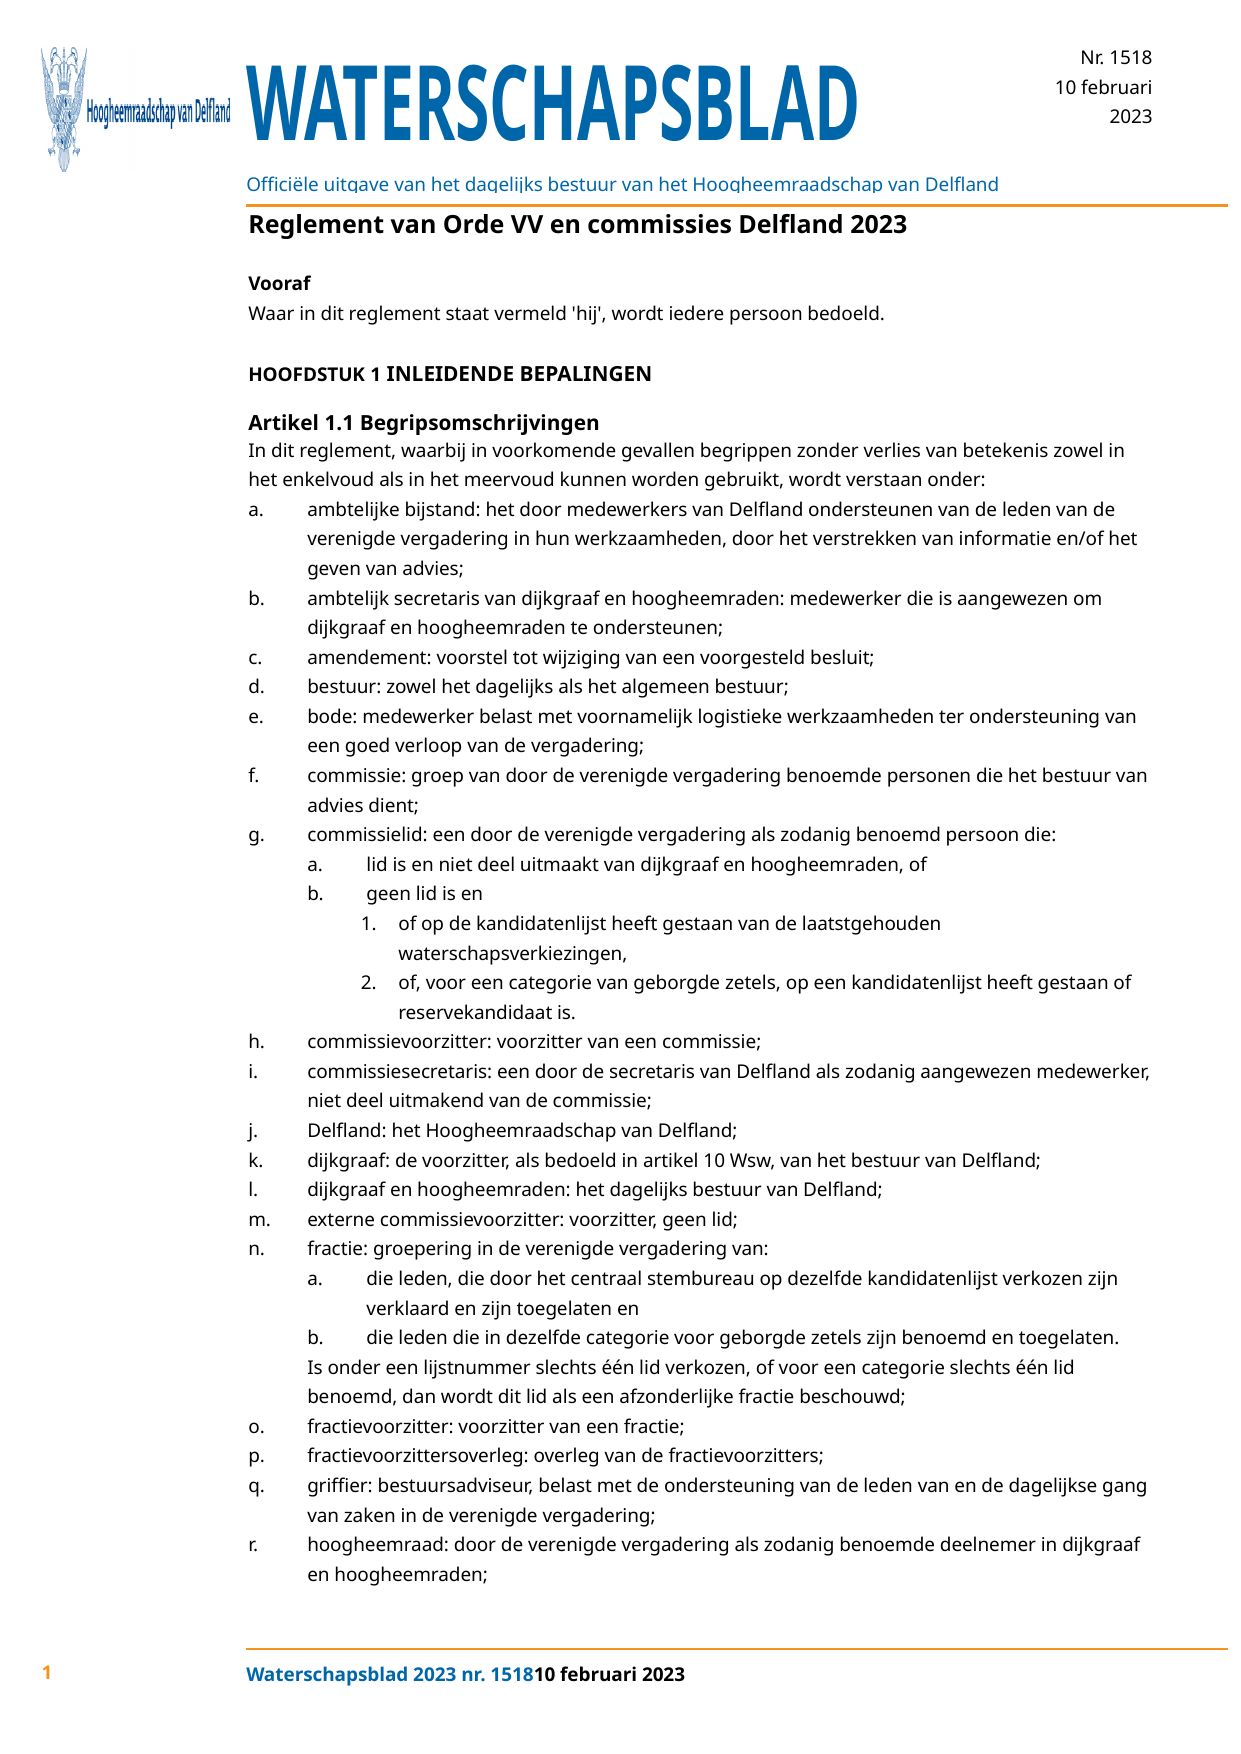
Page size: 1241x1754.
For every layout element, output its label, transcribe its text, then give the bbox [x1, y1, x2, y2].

list bode: medewerker belast met voornamelijk logistieke werkzaamheden ter ondersteuning van een goed verloop van de vergadering; [248, 703, 1152, 758]
text In dit reglement, waarbij in voorkomende gevallen begrippen zonder verlies van betekenis zowel in het enkelvoud als in het meervoud kunnen worden gebruikt, wordt verstaan onder: [248, 437, 1152, 492]
list commissievoorzitter: voorzitter van een commissie; [248, 1028, 1152, 1054]
list fractievoorzittersoverleg: overleg van de fractievoorzitters; [248, 1443, 1152, 1468]
list die leden, die door het centraal stembureau op dezelfde kandidatenlijst verkozen zijn verklaard en zijn toegelaten en [307, 1265, 1152, 1320]
text Artikel 1.1 Begripsomschrijvingen [248, 408, 1152, 437]
list griffier: bestuursadviseur, belast met de ondersteuning van de leden van en de dagelijkse gang van zaken in de verenigde vergadering; [248, 1472, 1152, 1527]
list fractievoorzitter: voorzitter van een fractie; [248, 1413, 1152, 1439]
list die leden die in dezelfde categorie voor geborgde zetels zijn benoemd en toegelaten. [307, 1324, 1152, 1350]
list of, voor een categorie van geborgde zetels, op een kandidatenlijst heeft gestaan of reservekandidaat is. [361, 969, 1152, 1024]
list lid is en niet deel uitmaakt van dijkgraaf en hoogheemraden, of [307, 851, 1152, 877]
list hoogheemraad: door de verenigde vergadering als zodanig benoemde deelnemer in dijkgraaf en hoogheemraden; [248, 1531, 1152, 1587]
text HOOFDSTUK 1 INLEIDENDE BEPALINGEN [248, 359, 1152, 387]
list commissiesecretaris: een door de secretaris van Delfland als zodanig aangewezen medewerker, niet deel uitmakend van de commissie; [248, 1058, 1152, 1113]
text Vooraf [248, 270, 1152, 296]
list dijkgraaf en hoogheemraden: het dagelijks bestuur van Delfland; [248, 1176, 1152, 1202]
picture [41, 47, 231, 172]
list commissie: groep van door de verenigde vergadering benoemde personen die het bestuur van advies dient; [248, 762, 1152, 817]
text Reglement van Orde VV en commissies Delfland 2023 [248, 207, 1152, 241]
list fractie: groepering in de verenigde vergadering van: [248, 1236, 1152, 1261]
list externe commissievoorzitter: voorzitter, geen lid; [248, 1206, 1152, 1232]
list dijkgraaf: de voorzitter, als bedoeld in artikel 10 Wsw, van het bestuur van Delfland; [248, 1147, 1152, 1172]
list ambtelijke bijstand: het door medewerkers van Delfland ondersteunen van de leden van de verenigde vergadering in hun werkzaamheden, door het verstrekken van informatie en/of het geven van advies; [248, 496, 1152, 581]
text Waar in dit reglement staat vermeld 'hij', wordt iedere persoon bedoeld. [248, 300, 1152, 326]
list geen lid is en [307, 881, 1152, 906]
list bestuur: zowel het dagelijks als het algemeen bestuur; [248, 673, 1152, 699]
list commissielid: een door de verenigde vergadering als zodanig benoemd persoon die: [248, 821, 1152, 847]
list ambtelijk secretaris van dijkgraaf en hoogheemraden: medewerker die is aangewezen om dijkgraaf en hoogheemraden te ondersteunen; [248, 585, 1152, 640]
list Is onder een lijstnummer slechts één lid verkozen, of voor een categorie slechts één lid benoemd, dan wordt dit lid als een afzonderlijke fractie beschouwd; [248, 1354, 1152, 1409]
list of op de kandidatenlijst heeft gestaan van de laatstgehouden waterschapsverkiezingen, [361, 910, 1152, 965]
list Delfland: het Hoogheemraadschap van Delfland; [248, 1117, 1152, 1143]
list amendement: voorstel tot wijziging van een voorgesteld besluit; [248, 644, 1152, 669]
